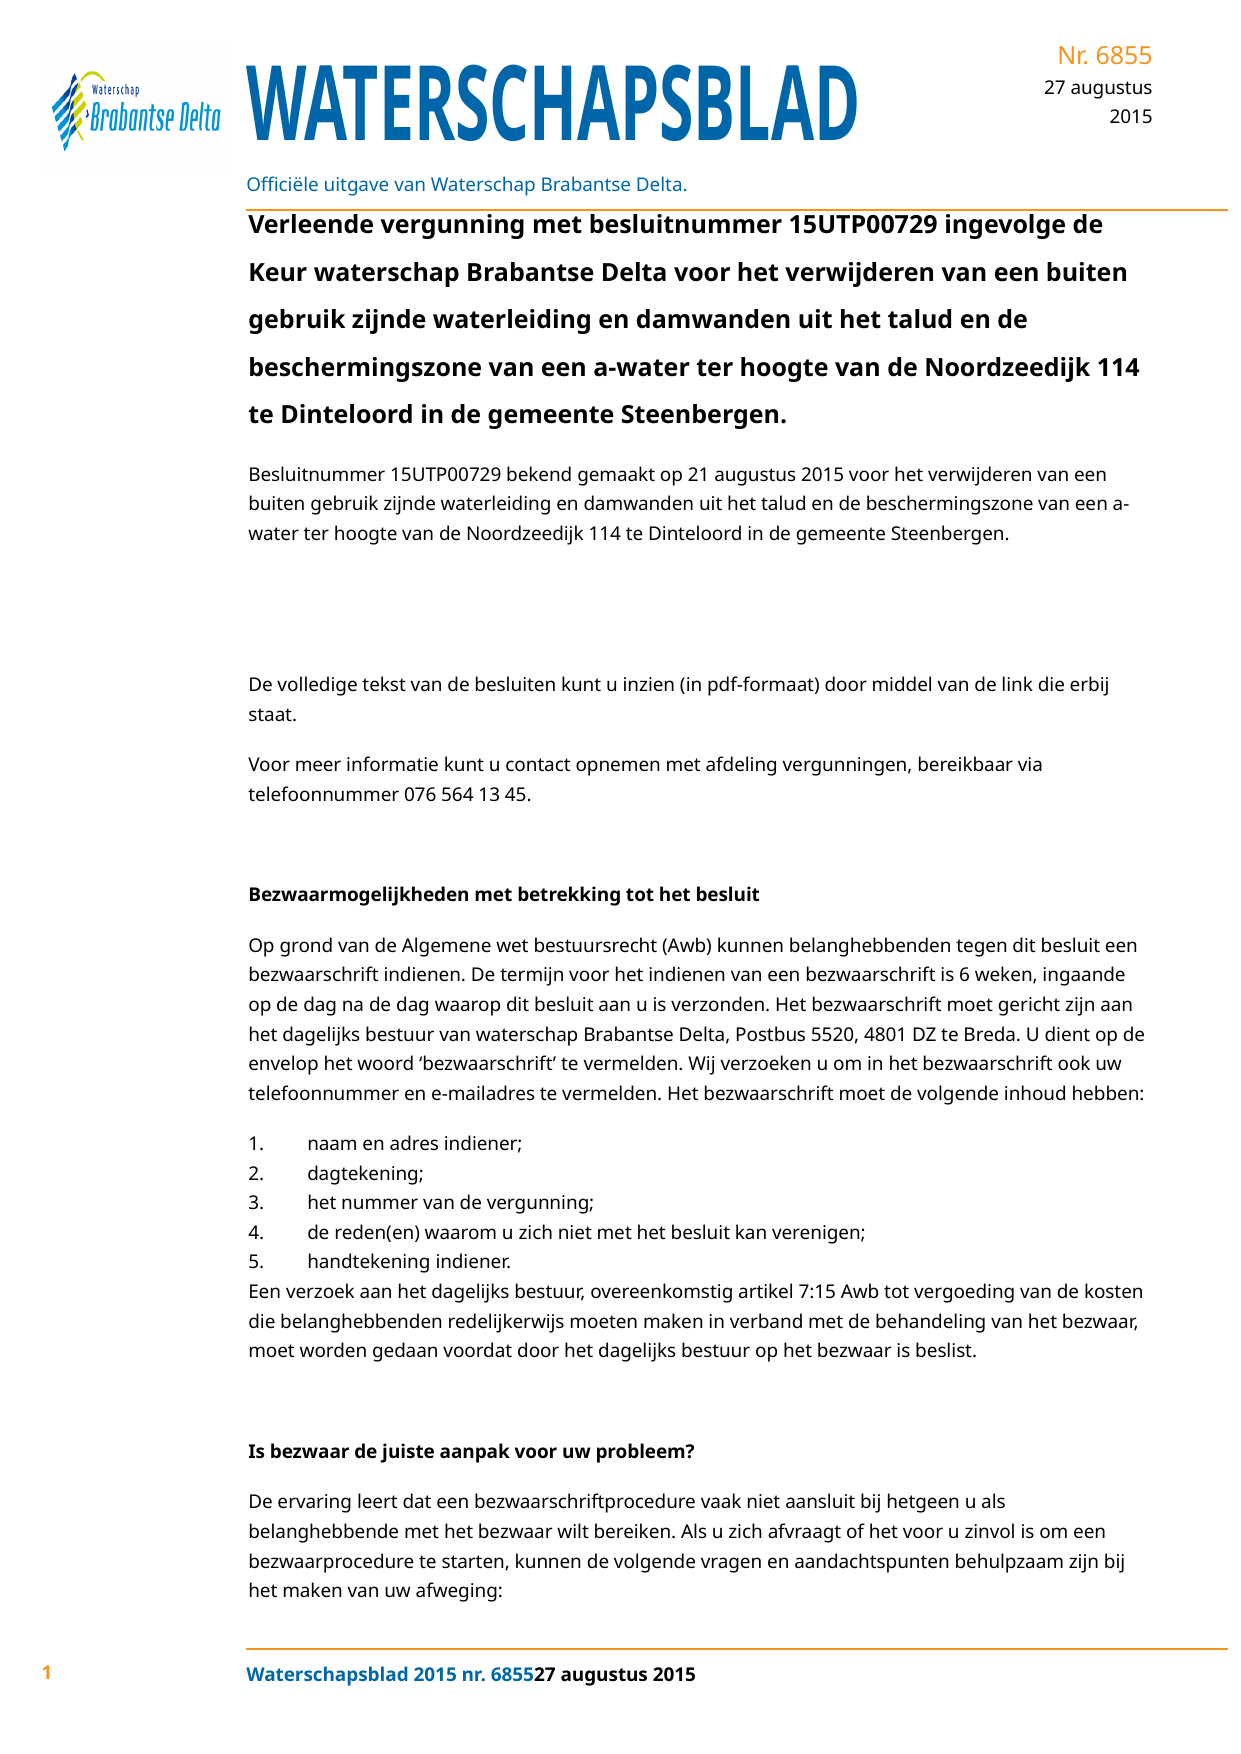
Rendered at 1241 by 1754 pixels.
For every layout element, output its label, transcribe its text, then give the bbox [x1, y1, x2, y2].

text Besluitnummer 15UTP00729 bekend gemaakt op 21 augustus 2015 voor het verwijderen van een buiten gebruik zijnde waterleiding en damwanden uit het talud en de beschermingszone van een a-water ter hoogte van de Noordzeedijk 114 te Dinteloord in de gemeente Steenbergen. [248, 461, 1152, 546]
list de reden(en) waarom u zich niet met het besluit kan verenigen; [248, 1219, 1152, 1245]
text Bezwaarmogelijkheden met betrekking tot het besluit [248, 882, 1152, 907]
text De volledige tekst van de besluiten kunt u inzien (in pdf-formaat) door middel van de link die erbij staat. [248, 671, 1152, 726]
text Verleende vergunning met besluitnummer 15UTP00729 ingevolge de Keur waterschap Brabantse Delta voor het verwijderen van een buiten gebruik zijnde waterleiding en damwanden uit het talud en de beschermingszone van een a-water ter hoogte van de Noordzeedijk 114 te Dinteloord in de gemeente Steenbergen. [248, 211, 1152, 431]
list het nummer van de vergunning; [248, 1189, 1152, 1215]
list naam en adres indiener; [248, 1130, 1152, 1156]
list handtekening indiener. [248, 1249, 1152, 1274]
text Voor meer informatie kunt u contact opnemen met afdeling vergunningen, bereikbaar via telefoonnummer 076 564 13 45. [248, 751, 1152, 806]
list dagtekening; [248, 1160, 1152, 1186]
text Op grond van de Algemene wet bestuursrecht (Awb) kunnen belanghebbenden tegen dit besluit een bezwaarschrift indienen. De termijn voor het indienen van een bezwaarschrift is 6 weken, ingaande op de dag na de dag waarop dit besluit aan u is verzonden. Het bezwaarschrift moet gericht zijn aan het dagelijks bestuur van waterschap Brabantse Delta, Postbus 5520, 4801 DZ te Breda. U dient op de envelop het woord ‘bezwaarschrift’ te vermelden. Wij verzoeken u om in het bezwaarschrift ook uw telefoonnummer en e‑mailadres te vermelden. Het bezwaarschrift moet de volgende inhoud hebben: [248, 932, 1152, 1106]
text Een verzoek aan het dagelijks bestuur, overeenkomstig artikel 7:15 Awb tot vergoeding van de kosten die belanghebbenden redelijkerwijs moeten maken in verband met de behandeling van het bezwaar, moet worden gedaan voordat door het dagelijks bestuur op het bezwaar is beslist. [248, 1278, 1152, 1363]
text De ervaring leert dat een bezwaarschriftprocedure vaak niet aansluit bij hetgeen u als belanghebbende met het bezwaar wilt bereiken. Als u zich afvraagt of het voor u zinvol is om een bezwaarprocedure te starten, kunnen de volgende vragen en aandachtspunten behulpzaam zijn bij het maken van uw afweging: [248, 1489, 1152, 1603]
picture [41, 47, 231, 172]
text Is bezwaar de juiste aanpak voor uw probleem? [248, 1438, 1152, 1464]
